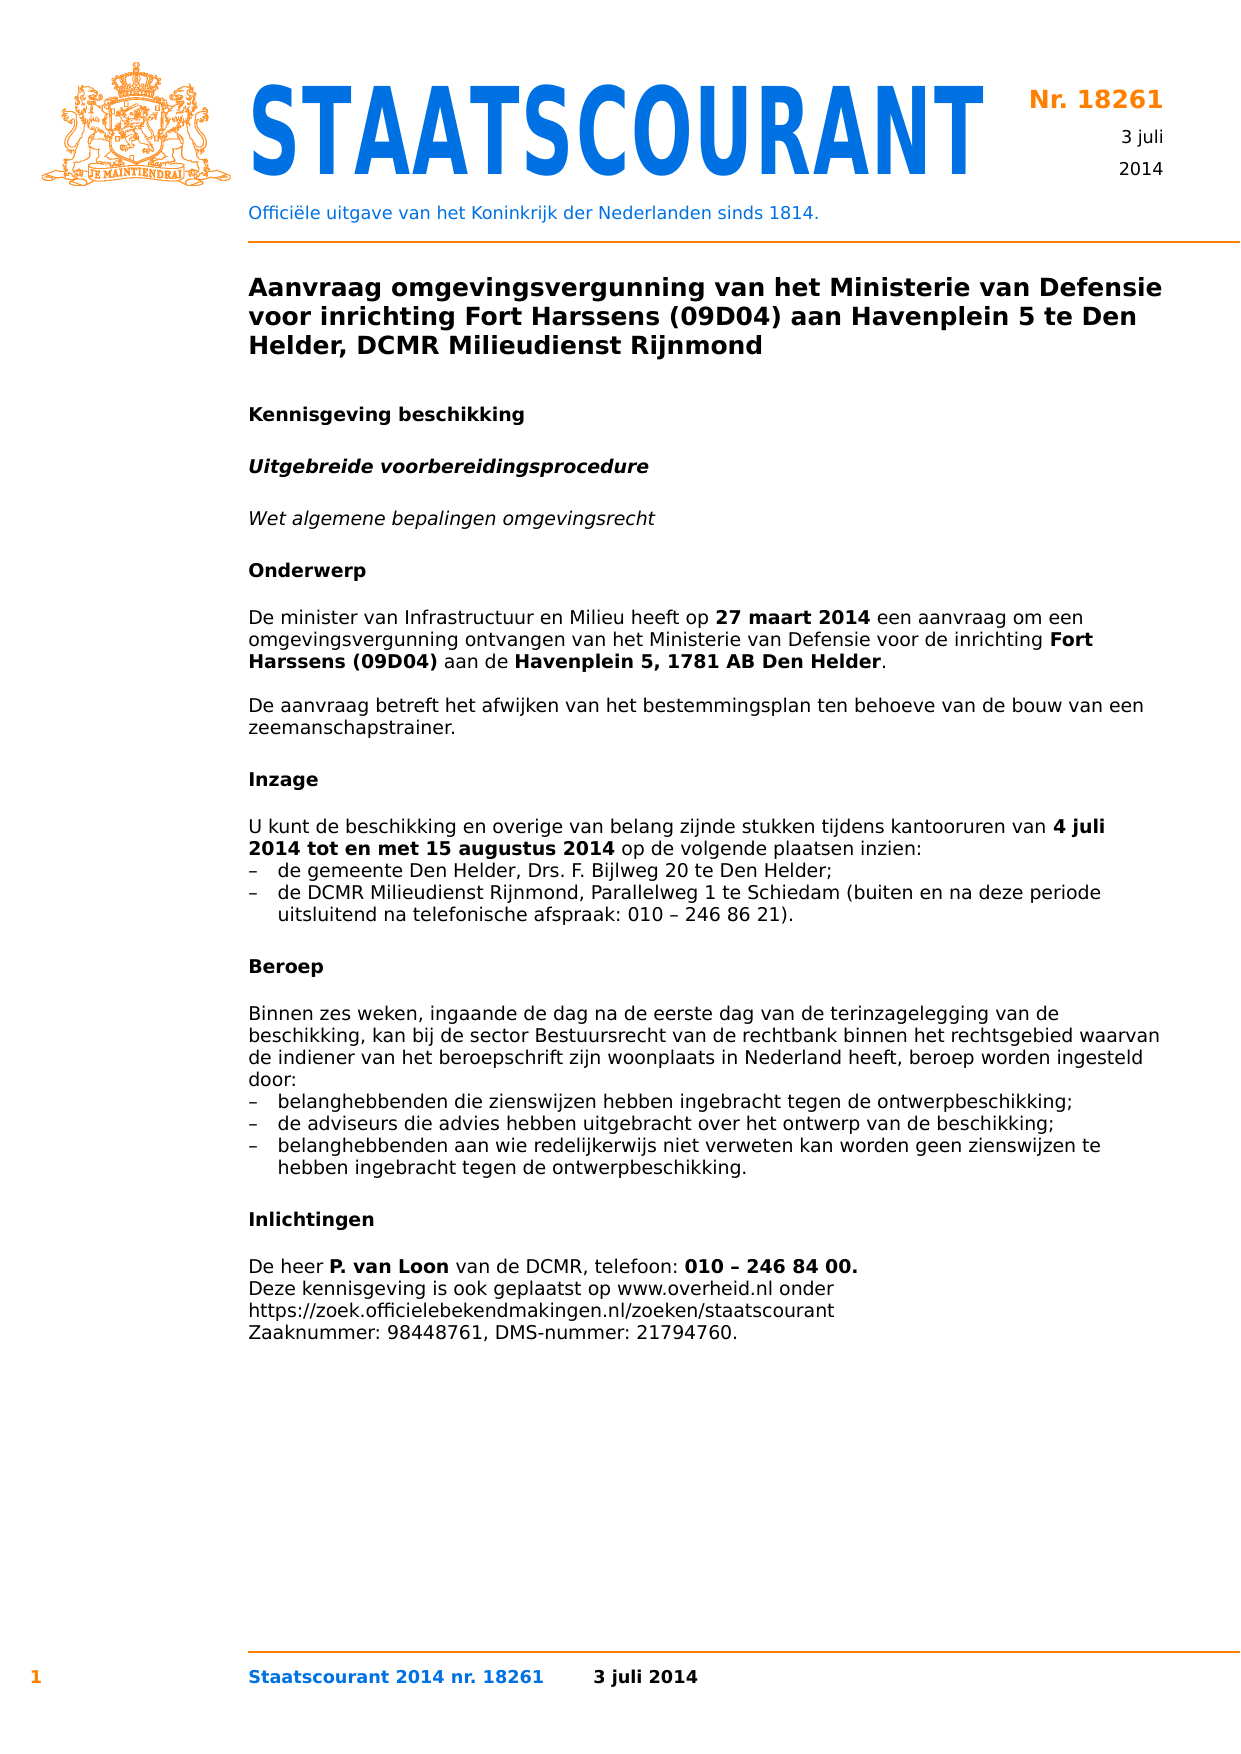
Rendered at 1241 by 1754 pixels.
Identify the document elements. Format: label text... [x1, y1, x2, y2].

text De aanvraag betreft het afwijken van het bestemmingsplan ten behoeve van de bouw van een zeemanschapstrainer. [248, 695, 1163, 739]
subtitle Wet algemene bepalingen omgevingsrecht [248, 508, 1163, 530]
text De minister van Infrastructuur en Milieu heeft op 27 maart 2014 een aanvraag om een omgevingsvergunning ontvangen van het Ministerie van Defensie voor de inrichting Fort Harssens (09D04) aan de Havenplein 5, 1781 AB Den Helder. [248, 607, 1163, 673]
text U kunt de beschikking en overige van belang zijnde stukken tijdens kantooruren van 4 juli 2014 tot en met 15 augustus 2014 op de volgende plaatsen inzien: [248, 816, 1163, 860]
text Deze kennisgeving is ook geplaatst op www.overheid.nl onder https://zoek.officielebekendmakingen.nl/zoeken/staatscourant [248, 1278, 1163, 1322]
table_header STAATSCOURANT [248, 62, 998, 203]
table_cell 3 juli [998, 121, 1240, 153]
subtitle Inzage [248, 769, 1163, 791]
text – de gemeente Den Helder, Drs. F. Bijlweg 20 te Den Helder; [248, 860, 1163, 882]
subtitle Beroep [248, 956, 1163, 978]
subtitle Onderwerp [248, 560, 1163, 582]
text – belanghebbenden die zienswijzen hebben ingebracht tegen de ontwerpbeschikking; [248, 1091, 1163, 1113]
text – de adviseurs die advies hebben uitgebracht over het ontwerp van de beschikking; [248, 1113, 1163, 1135]
picture [41, 62, 231, 186]
subtitle Inlichtingen [248, 1209, 1163, 1231]
table_header [25, 62, 248, 241]
table_cell Officiële uitgave van het Koninkrijk der Nederlanden sinds 1814. [248, 203, 1240, 241]
subtitle Aanvraag omgevingsvergunning van het Ministerie van Defensie voor inrichting Fort Harssens (09D04) aan Havenplein 5 te Den Helder, DCMR Milieudienst Rijnmond [248, 273, 1163, 361]
text – belanghebbenden aan wie redelijkerwijs niet verweten kan worden geen zienswijzen te hebben ingebracht tegen de ontwerpbeschikking. [248, 1135, 1163, 1179]
text – de DCMR Milieudienst Rijnmond, Parallelweg 1 te Schiedam (buiten en na deze periode uitsluitend na telefonische afspraak: 010 – 246 86 21). [248, 882, 1163, 926]
text Binnen zes weken, ingaande de dag na de eerste dag van de terinzagelegging van de beschikking, kan bij de sector Bestuursrecht van de rechtbank binnen het rechtsgebied waarvan de indiener van het beroepschrift zijn woonplaats in Nederland heeft, beroep worden ingesteld door: [248, 1003, 1163, 1091]
subtitle Uitgebreide voorbereidingsprocedure [248, 456, 1163, 478]
text De heer P. van Loon van de DCMR, telefoon: 010 – 246 84 00. [248, 1256, 1163, 1278]
table_header Nr. 18261 [998, 62, 1240, 121]
text Zaaknummer: 98448761, DMS-nummer: 21794760. [248, 1322, 1163, 1343]
subtitle Kennisgeving beschikking [248, 404, 1163, 426]
table_cell 2014 [998, 153, 1240, 203]
